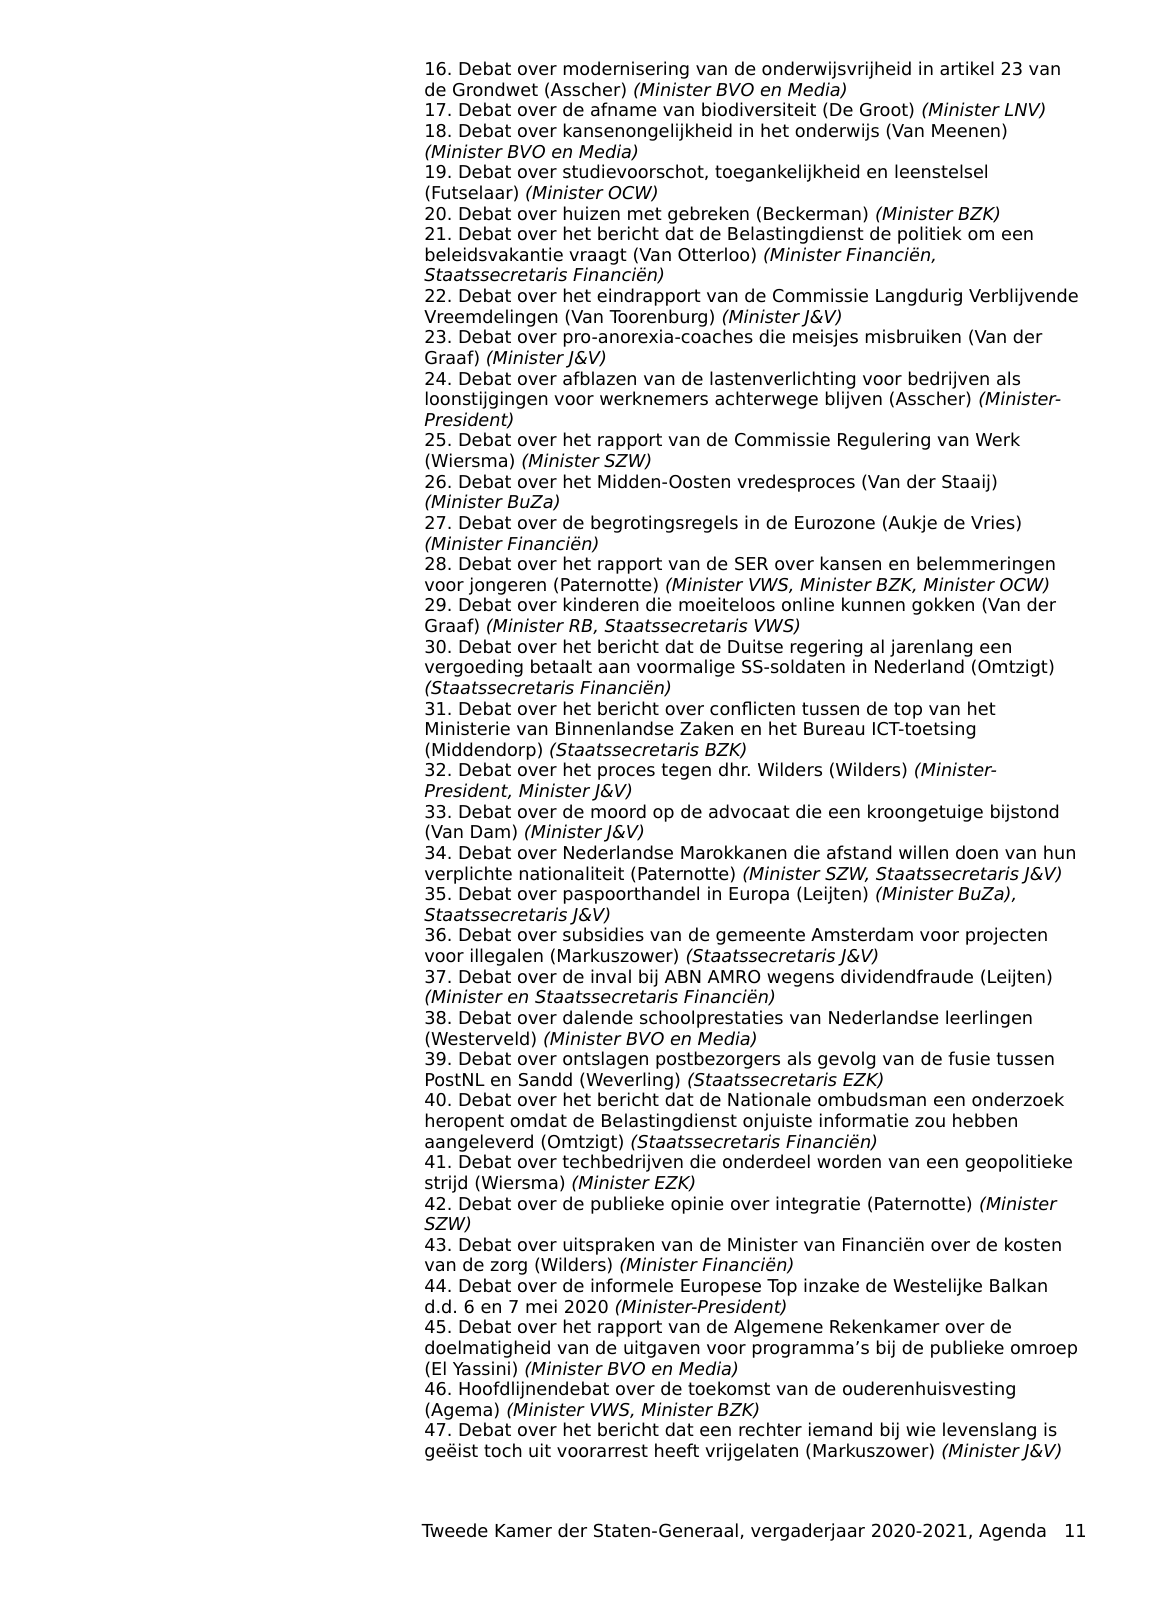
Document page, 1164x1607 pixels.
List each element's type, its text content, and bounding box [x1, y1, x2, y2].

table_cell 29. Debat over kinderen die moeiteloos online kunnen gokken (Van der Graaf) (Minister RB, Staatssecretaris VWS) [418, 595, 1087, 637]
table_cell [401, 1049, 418, 1090]
table_cell [401, 925, 418, 967]
table_cell [77, 430, 401, 472]
table_cell 37. Debat over de inval bij ABN AMRO wegens dividendfraude (Leijten) (Minister en Staatssecretaris Financiën) [418, 967, 1087, 1008]
table_cell [77, 1379, 401, 1420]
table_cell [401, 1420, 418, 1462]
table_cell [401, 1152, 418, 1193]
table_cell 30. Debat over het bericht dat de Duitse regering al jarenlang een vergoeding betaalt aan voormalige SS-soldaten in Nederland (Omtzigt) (Staatssecretaris Financiën) [418, 637, 1087, 698]
table_cell [77, 843, 401, 884]
table_cell [77, 204, 401, 224]
table_cell 36. Debat over subsidies van de gemeente Amsterdam voor projecten voor illegalen (Markuszower) (Staatssecretaris J&V) [418, 925, 1087, 967]
table_cell [77, 162, 401, 203]
table_cell [401, 162, 418, 203]
table_cell [401, 760, 418, 802]
table_cell [77, 1276, 401, 1317]
table_cell 18. Debat over kansenongelijkheid in het onderwijs (Van Meenen) (Minister BVO en Media) [418, 121, 1087, 162]
table_cell 45. Debat over het rapport van de Algemene Rekenkamer over de doelmatigheid van de uitgaven voor programma’s bij de publieke omroep (El Yassini) (Minister BVO en Media) [418, 1317, 1087, 1379]
table_cell [77, 1317, 401, 1379]
table_cell 25. Debat over het rapport van de Commissie Regulering van Werk (Wiersma) (Minister SZW) [418, 430, 1087, 472]
table_cell [401, 204, 418, 224]
table_cell 31. Debat over het bericht over conflicten tussen de top van het Ministerie van Binnenlandse Zaken en het Bureau ICT-toetsing (Middendorp) (Staatssecretaris BZK) [418, 699, 1087, 760]
table_cell 41. Debat over techbedrijven die onderdeel worden van een geopolitieke strijd (Wiersma) (Minister EZK) [418, 1152, 1087, 1193]
table_cell [77, 513, 401, 554]
table_cell 42. Debat over de publieke opinie over integratie (Paternotte) (Minister SZW) [418, 1194, 1087, 1235]
table_cell [401, 802, 418, 843]
table_cell [401, 513, 418, 554]
table_cell [401, 595, 418, 637]
table_cell [401, 637, 418, 698]
table_cell [77, 327, 401, 368]
table_cell [77, 1420, 401, 1462]
table_cell [77, 699, 401, 760]
table_cell [77, 760, 401, 802]
table_cell 16. Debat over modernisering van de onderwijsvrijheid in artikel 23 van de Grondwet (Asscher) (Minister BVO en Media) [418, 59, 1087, 100]
table_cell [401, 59, 418, 100]
table_cell [77, 554, 401, 595]
table_cell [77, 1235, 401, 1276]
table_cell 46. Hoofdlijnendebat over de toekomst van de ouderenhuisvesting (Agema) (Minister VWS, Minister BZK) [418, 1379, 1087, 1420]
table_cell [77, 595, 401, 637]
table_cell [77, 286, 401, 327]
table_cell [401, 369, 418, 430]
table_cell [401, 224, 418, 286]
table_cell 27. Debat over de begrotingsregels in de Eurozone (Aukje de Vries) (Minister Financiën) [418, 513, 1087, 554]
table_cell [401, 1090, 418, 1152]
table_cell [77, 100, 401, 121]
table_cell 23. Debat over pro-anorexia-coaches die meisjes misbruiken (Van der Graaf) (Minister J&V) [418, 327, 1087, 368]
table_cell 21. Debat over het bericht dat de Belastingdienst de politiek om een beleidsvakantie vraagt (Van Otterloo) (Minister Financiën, Staatssecretaris Financiën) [418, 224, 1087, 286]
table_cell 38. Debat over dalende schoolprestaties van Nederlandse leerlingen (Westerveld) (Minister BVO en Media) [418, 1008, 1087, 1049]
table_cell [401, 1008, 418, 1049]
table_cell [77, 369, 401, 430]
table_cell [401, 1379, 418, 1420]
table_cell [77, 637, 401, 698]
table_cell 17. Debat over de afname van biodiversiteit (De Groot) (Minister LNV) [418, 100, 1087, 121]
table_cell 20. Debat over huizen met gebreken (Beckerman) (Minister BZK) [418, 204, 1087, 224]
table_cell [77, 802, 401, 843]
table_cell 28. Debat over het rapport van de SER over kansen en belemmeringen voor jongeren (Paternotte) (Minister VWS, Minister BZK, Minister OCW) [418, 554, 1087, 595]
table_cell [77, 472, 401, 513]
table_cell [77, 224, 401, 286]
table_cell 35. Debat over paspoorthandel in Europa (Leijten) (Minister BuZa), Staatssecretaris J&V) [418, 884, 1087, 925]
table_cell [401, 1235, 418, 1276]
table_cell 44. Debat over de informele Europese Top inzake de Westelijke Balkan d.d. 6 en 7 mei 2020 (Minister-President) [418, 1276, 1087, 1317]
table_cell [77, 1008, 401, 1049]
table_cell 19. Debat over studievoorschot, toegankelijkheid en leenstelsel (Futselaar) (Minister OCW) [418, 162, 1087, 203]
table_cell [401, 100, 418, 121]
table_cell [401, 699, 418, 760]
table_cell [77, 1152, 401, 1193]
table_cell 34. Debat over Nederlandse Marokkanen die afstand willen doen van hun verplichte nationaliteit (Paternotte) (Minister SZW, Staatssecretaris J&V) [418, 843, 1087, 884]
table_cell [401, 286, 418, 327]
table_cell [401, 1194, 418, 1235]
table_cell [77, 1090, 401, 1152]
table_cell [77, 925, 401, 967]
table_cell [401, 554, 418, 595]
table_cell 43. Debat over uitspraken van de Minister van Financiën over de kosten van de zorg (Wilders) (Minister Financiën) [418, 1235, 1087, 1276]
table_cell 26. Debat over het Midden-Oosten vredesproces (Van der Staaij) (Minister BuZa) [418, 472, 1087, 513]
table_cell [77, 121, 401, 162]
table_cell [77, 884, 401, 925]
table_cell 39. Debat over ontslagen postbezorgers als gevolg van de fusie tussen PostNL en Sandd (Weverling) (Staatssecretaris EZK) [418, 1049, 1087, 1090]
table_cell [401, 967, 418, 1008]
table_cell [401, 843, 418, 884]
table_cell [401, 327, 418, 368]
table_cell [401, 1276, 418, 1317]
table_cell 33. Debat over de moord op de advocaat die een kroongetuige bijstond (Van Dam) (Minister J&V) [418, 802, 1087, 843]
table_cell [401, 884, 418, 925]
table_cell [401, 472, 418, 513]
table_cell [77, 1194, 401, 1235]
table_cell 32. Debat over het proces tegen dhr. Wilders (Wilders) (Minister-President, Minister J&V) [418, 760, 1087, 802]
table_cell [401, 121, 418, 162]
table_cell [401, 1317, 418, 1379]
table_cell 22. Debat over het eindrapport van de Commissie Langdurig Verblijvende Vreemdelingen (Van Toorenburg) (Minister J&V) [418, 286, 1087, 327]
table_cell [77, 59, 401, 100]
table_cell [77, 1049, 401, 1090]
table_cell [401, 430, 418, 472]
table_cell [77, 967, 401, 1008]
table_cell 47. Debat over het bericht dat een rechter iemand bij wie levenslang is geëist toch uit voorarrest heeft vrijgelaten (Markuszower) (Minister J&V) [418, 1420, 1087, 1462]
table_cell 40. Debat over het bericht dat de Nationale ombudsman een onderzoek heropent omdat de Belastingdienst onjuiste informatie zou hebben aangeleverd (Omtzigt) (Staatssecretaris Financiën) [418, 1090, 1087, 1152]
table_cell 24. Debat over afblazen van de lastenverlichting voor bedrijven als loonstijgingen voor werknemers achterwege blijven (Asscher) (Minister-President) [418, 369, 1087, 430]
